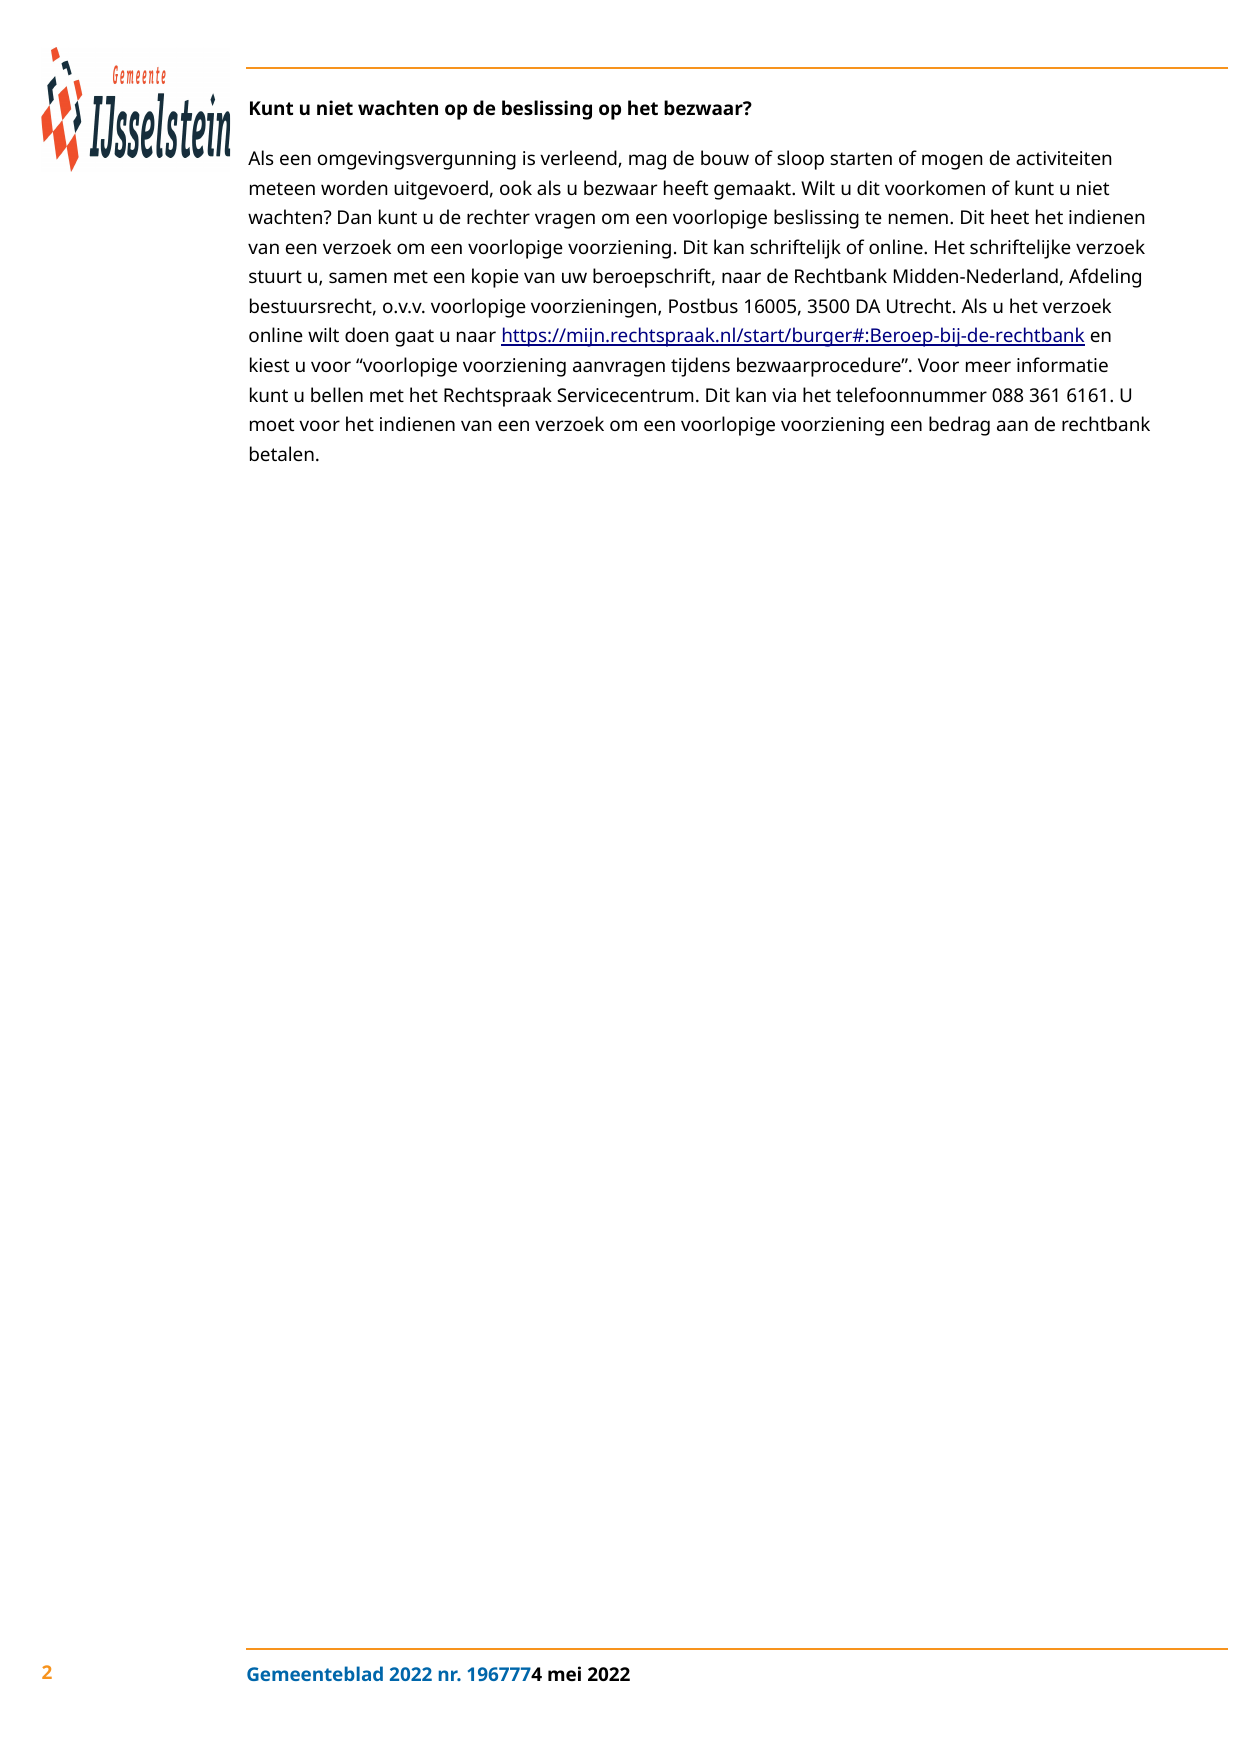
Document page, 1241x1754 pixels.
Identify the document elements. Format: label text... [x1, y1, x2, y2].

text Als een omgevingsvergunning is verleend, mag de bouw of sloop starten of mogen de activiteiten meteen worden uitgevoerd, ook als u bezwaar heeft gemaakt. Wilt u dit voorkomen of kunt u niet wachten? Dan kunt u de rechter vragen om een voorlopige beslissing te nemen. Dit heet het indienen van een verzoek om een voorlopige voorziening. Dit kan schriftelijk of online. Het schriftelijke verzoek stuurt u, samen met een kopie van uw beroepschrift, naar de Rechtbank Midden-Nederland, Afdeling bestuursrecht, o.v.v. voorlopige voorzieningen, Postbus 16005, 3500 DA Utrecht. Als u het verzoek online wilt doen gaat u naar https://mijn.rechtspraak.nl/start/burger#:Beroep-bij-de-rechtbank en kiest u voor “voorlopige voorziening aanvragen tijdens bezwaarprocedure”. Voor meer informatie kunt u bellen met het Rechtspraak Servicecentrum. Dit kan via het telefoonnummer 088 361 6161. U moet voor het indienen van een verzoek om een voorlopige voorziening een bedrag aan de rechtbank betalen. [248, 145, 1152, 467]
picture [41, 47, 231, 172]
text Kunt u niet wachten op de beslissing op het bezwaar? [248, 95, 1152, 121]
